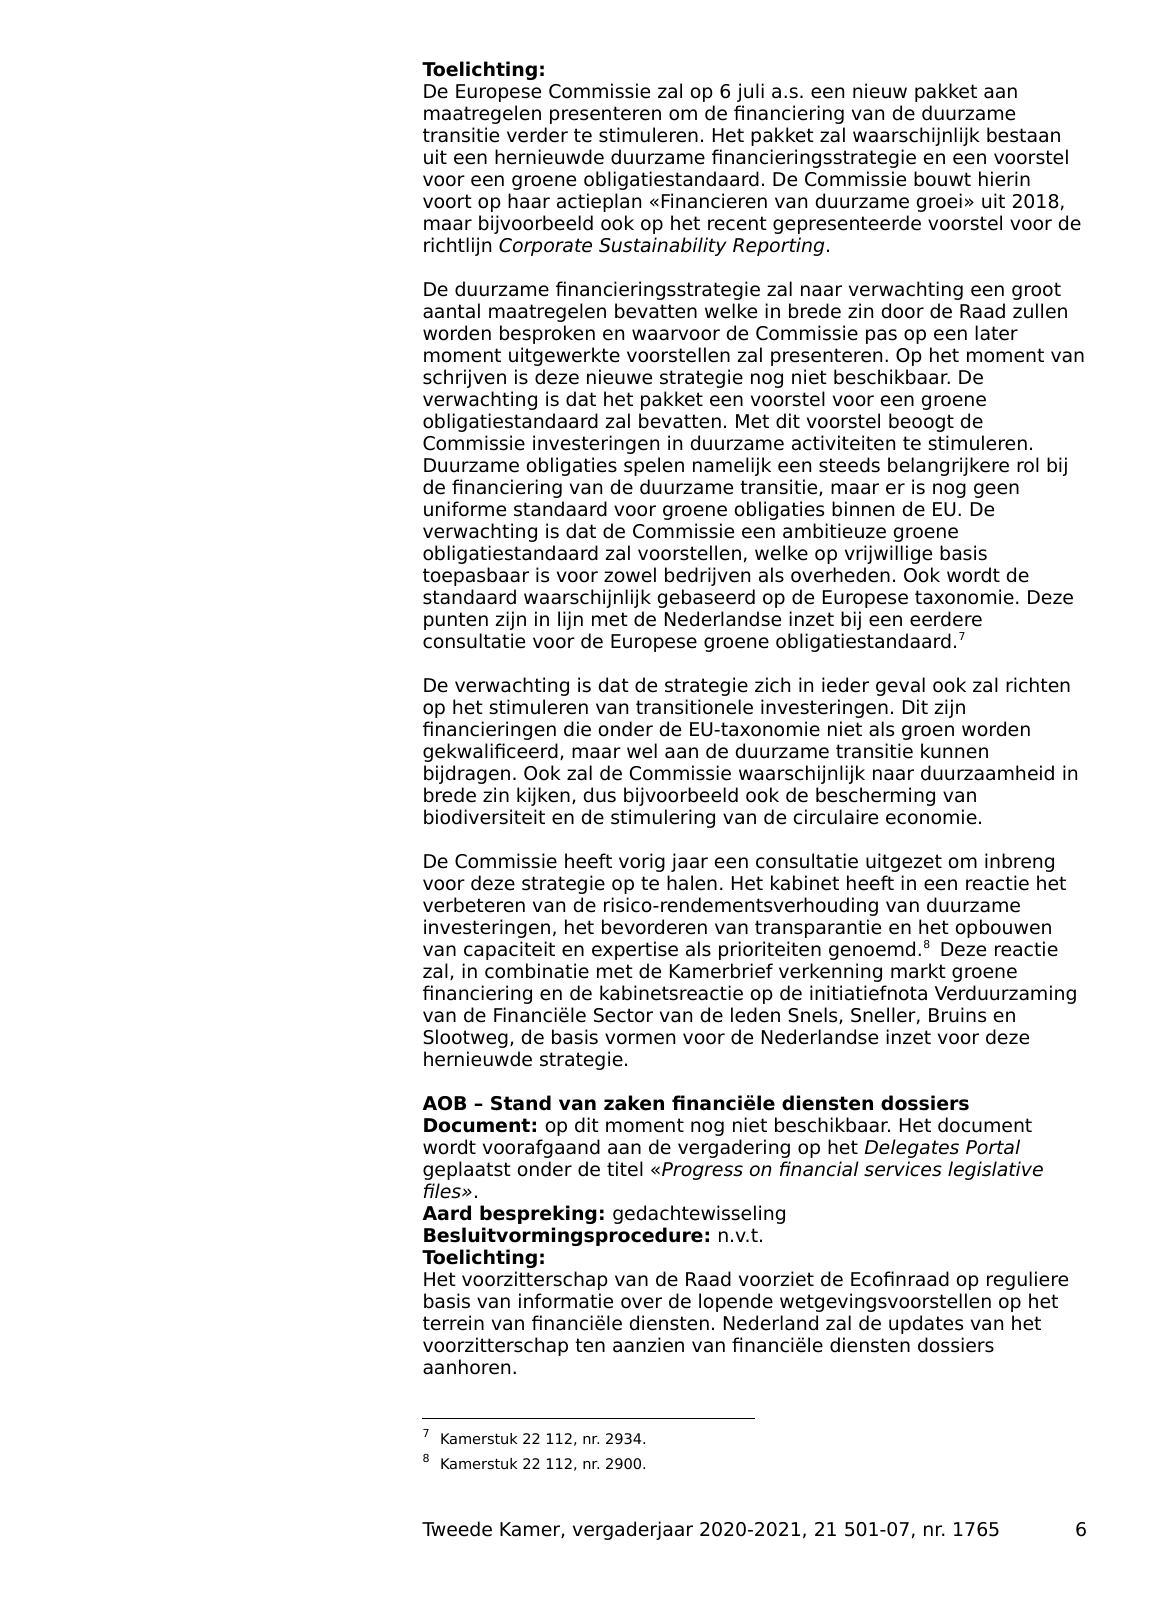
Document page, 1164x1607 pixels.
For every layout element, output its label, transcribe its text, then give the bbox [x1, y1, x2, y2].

text AOB – Stand van zaken financiële diensten dossiers [422, 1093, 1087, 1115]
text Besluitvormingsprocedure: n.v.t. [422, 1225, 1087, 1247]
text De Commissie heeft vorig jaar een consultatie uitgezet om inbreng voor deze strategie op te halen. Het kabinet heeft in een reactie het verbeteren van de risico-rendementsverhouding van duurzame investeringen, het bevorderen van transparantie en het opbouwen van capaciteit en expertise als prioriteiten genoemd. Deze reactie zal, in combinatie met de Kamerbrief verkenning markt groene financiering en de kabinetsreactie op de initiatiefnota Verduurzaming van de Financiële Sector van de leden Snels, Sneller, Bruins en Slootweg, de basis vormen voor de Nederlandse inzet voor deze hernieuwde strategie. [422, 851, 1087, 1071]
text De verwachting is dat de strategie zich in ieder geval ook zal richten op het stimuleren van transitionele investeringen. Dit zijn financieringen die onder de EU-taxonomie niet als groen worden gekwalificeerd, maar wel aan de duurzame transitie kunnen bijdragen. Ook zal de Commissie waarschijnlijk naar duurzaamheid in brede zin kijken, dus bijvoorbeeld ook de bescherming van biodiversiteit en de stimulering van de circulaire economie. [422, 675, 1087, 829]
text Toelichting: [422, 59, 1087, 81]
text Document: op dit moment nog niet beschikbaar. Het document wordt voorafgaand aan de vergadering op het Delegates Portal geplaatst onder de titel «Progress on financial services legislative files». [422, 1115, 1087, 1203]
text Aard bespreking: gedachtewisseling [422, 1203, 1087, 1225]
text Toelichting: [422, 1247, 1087, 1269]
text De Europese Commissie zal op 6 juli a.s. een nieuw pakket aan maatregelen presenteren om de financiering van de duurzame transitie verder te stimuleren. Het pakket zal waarschijnlijk bestaan uit een hernieuwde duurzame financieringsstrategie en een voorstel voor een groene obligatiestandaard. De Commissie bouwt hierin voort op haar actieplan «Financieren van duurzame groei» uit 2018, maar bijvoorbeeld ook op het recent gepresenteerde voorstel voor de richtlijn Corporate Sustainability Reporting. [422, 81, 1087, 257]
text De duurzame financieringsstrategie zal naar verwachting een groot aantal maatregelen bevatten welke in brede zin door de Raad zullen worden besproken en waarvoor de Commissie pas op een later moment uitgewerkte voorstellen zal presenteren. Op het moment van schrijven is deze nieuwe strategie nog niet beschikbaar. De verwachting is dat het pakket een voorstel voor een groene obligatiestandaard zal bevatten. Met dit voorstel beoogt de Commissie investeringen in duurzame activiteiten te stimuleren. Duurzame obligaties spelen namelijk een steeds belangrijkere rol bij de financiering van de duurzame transitie, maar er is nog geen uniforme standaard voor groene obligaties binnen de EU. De verwachting is dat de Commissie een ambitieuze groene obligatiestandaard zal voorstellen, welke op vrijwillige basis toepasbaar is voor zowel bedrijven als overheden. Ook wordt de standaard waarschijnlijk gebaseerd op de Europese taxonomie. Deze punten zijn in lijn met de Nederlandse inzet bij een eerdere consultatie voor de Europese groene obligatiestandaard. [422, 279, 1087, 653]
text Kamerstuk 22 112, nr. 2934. [422, 1427, 1087, 1449]
text Het voorzitterschap van de Raad voorziet de Ecofinraad op reguliere basis van informatie over de lopende wetgevingsvoorstellen op het terrein van financiële diensten. Nederland zal de updates van het voorzitterschap ten aanzien van financiële diensten dossiers aanhoren. [422, 1269, 1087, 1379]
text Kamerstuk 22 112, nr. 2900. [422, 1452, 1087, 1474]
